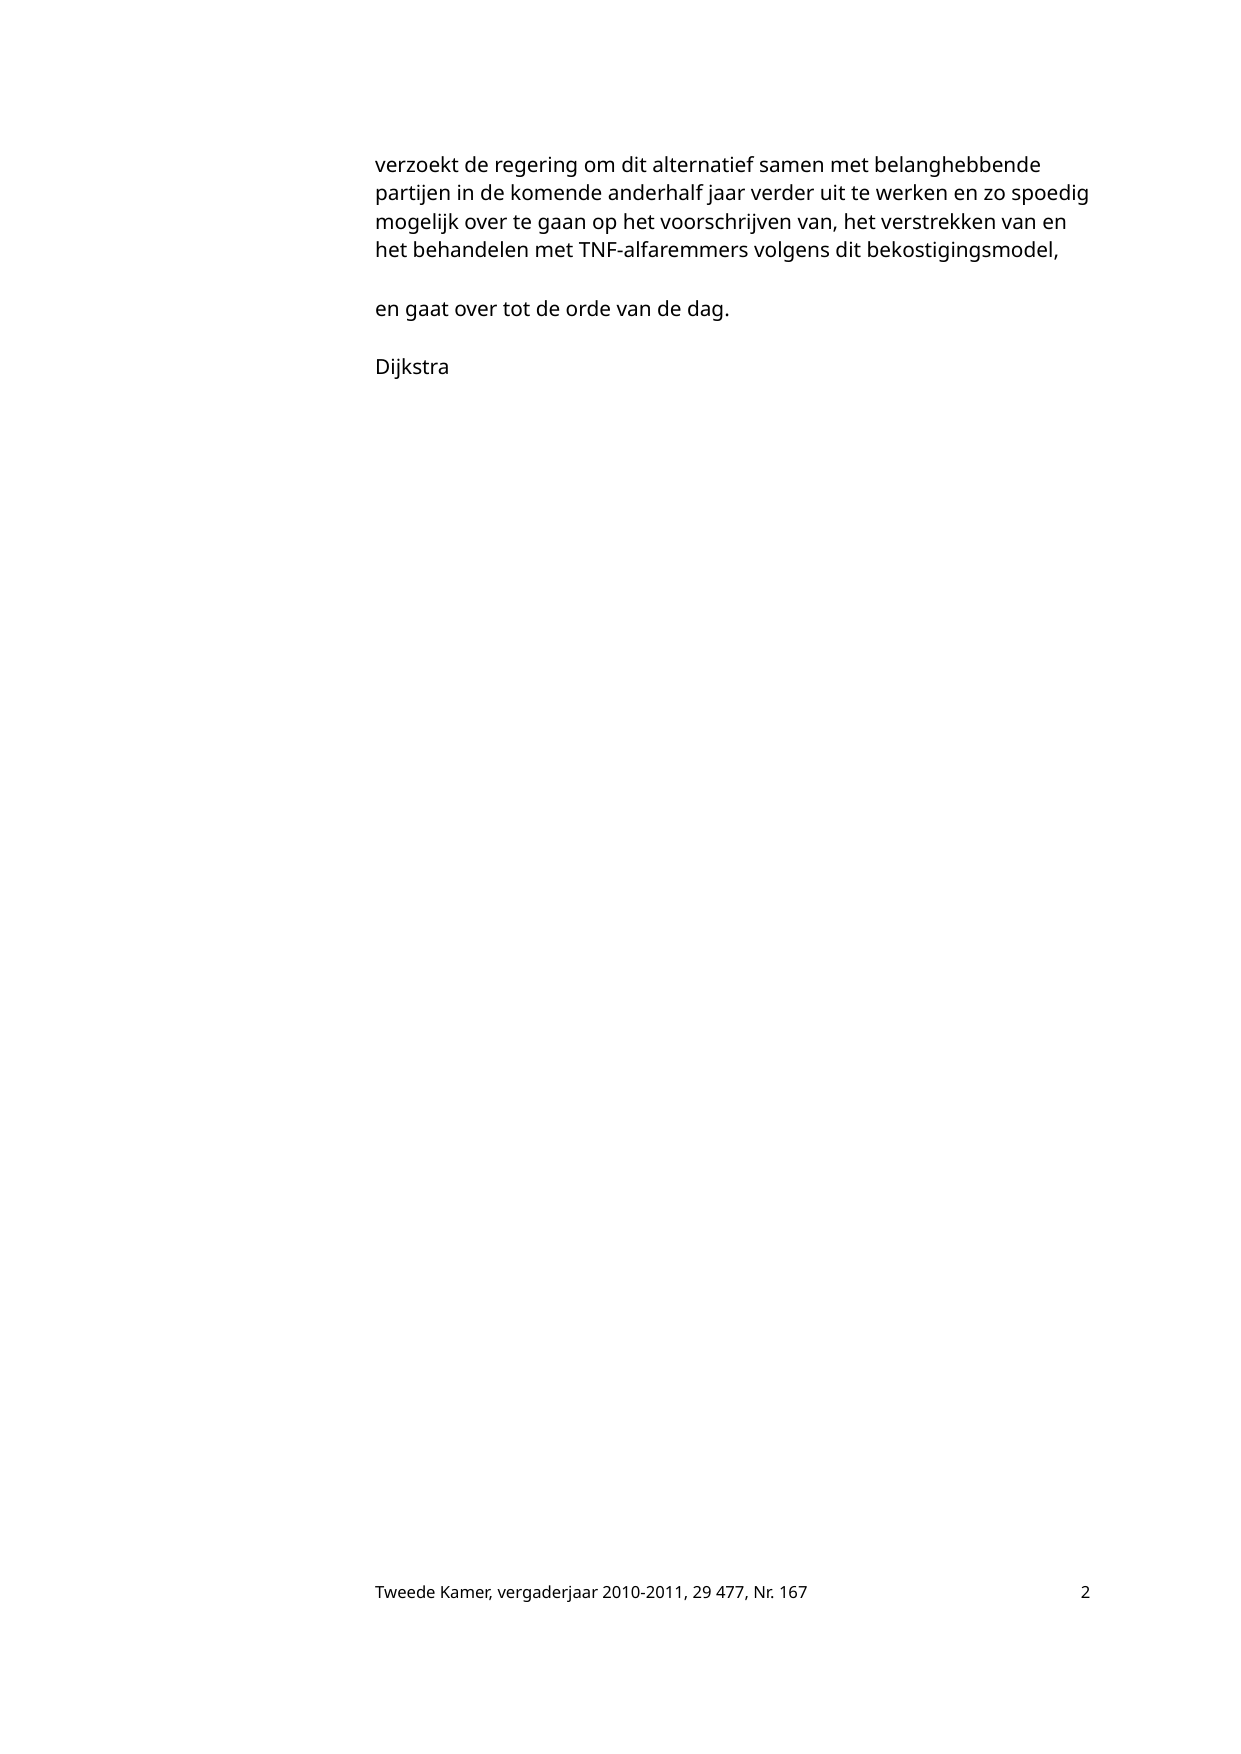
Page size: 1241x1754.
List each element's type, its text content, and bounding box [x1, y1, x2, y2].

text en gaat over tot de orde van de dag. [375, 294, 1090, 322]
text verzoekt de regering om dit alternatief samen met belanghebbende partijen in de komende anderhalf jaar verder uit te werken en zo spoedig mogelijk over te gaan op het voorschrijven van, het verstrekken van en het behandelen met TNF-alfaremmers volgens dit bekostigingsmodel, [375, 150, 1090, 264]
text Dijkstra [375, 352, 1090, 381]
